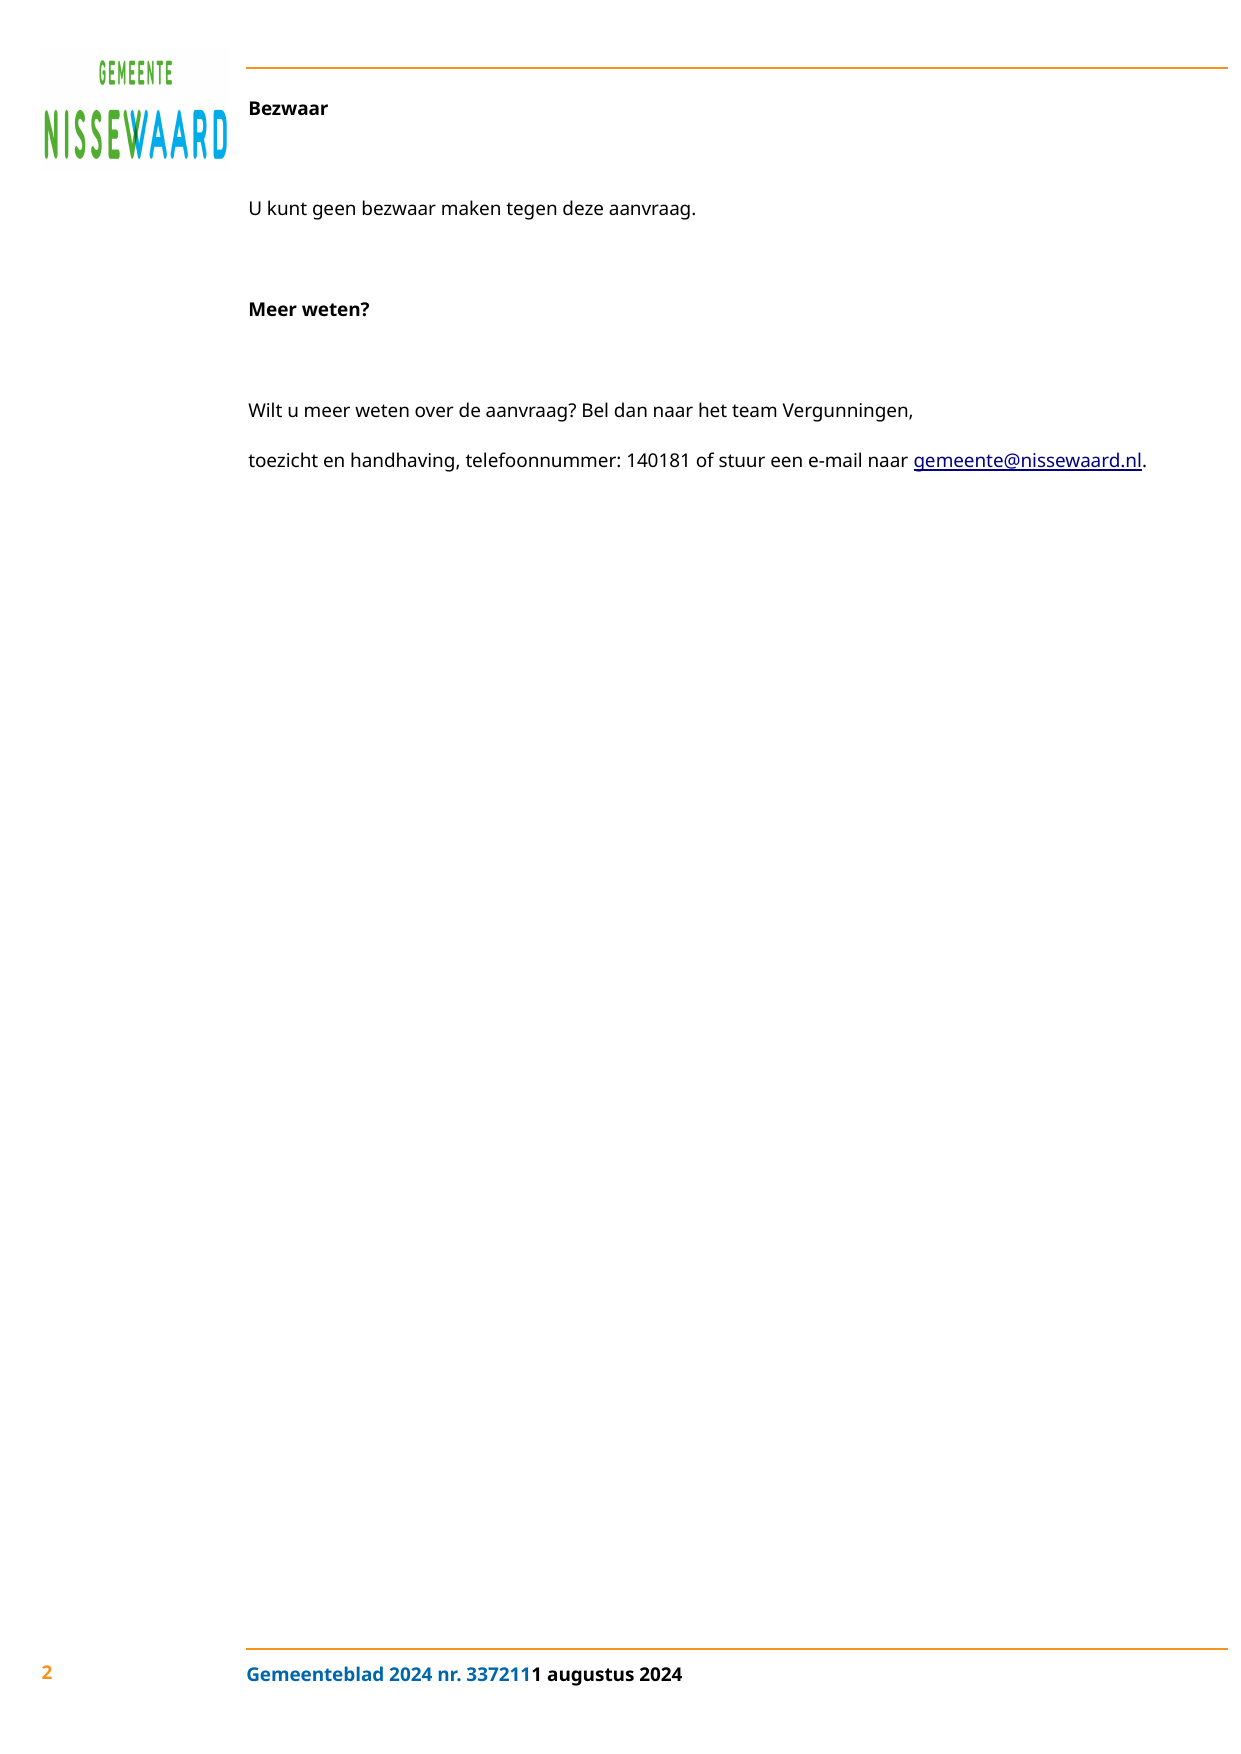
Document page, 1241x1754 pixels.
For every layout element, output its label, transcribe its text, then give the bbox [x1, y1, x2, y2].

text Wilt u meer weten over de aanvraag? Bel dan naar het team Vergunningen, [248, 397, 1152, 423]
picture [41, 47, 231, 172]
text toezicht en handhaving, telefoonnummer: 140181 of stuur een e-mail naar gemeente@nissewaard.nl. [248, 448, 1152, 473]
text Bezwaar [248, 95, 1152, 121]
text U kunt geen bezwaar maken tegen deze aanvraag. [248, 196, 1152, 221]
text Meer weten? [248, 296, 1152, 322]
